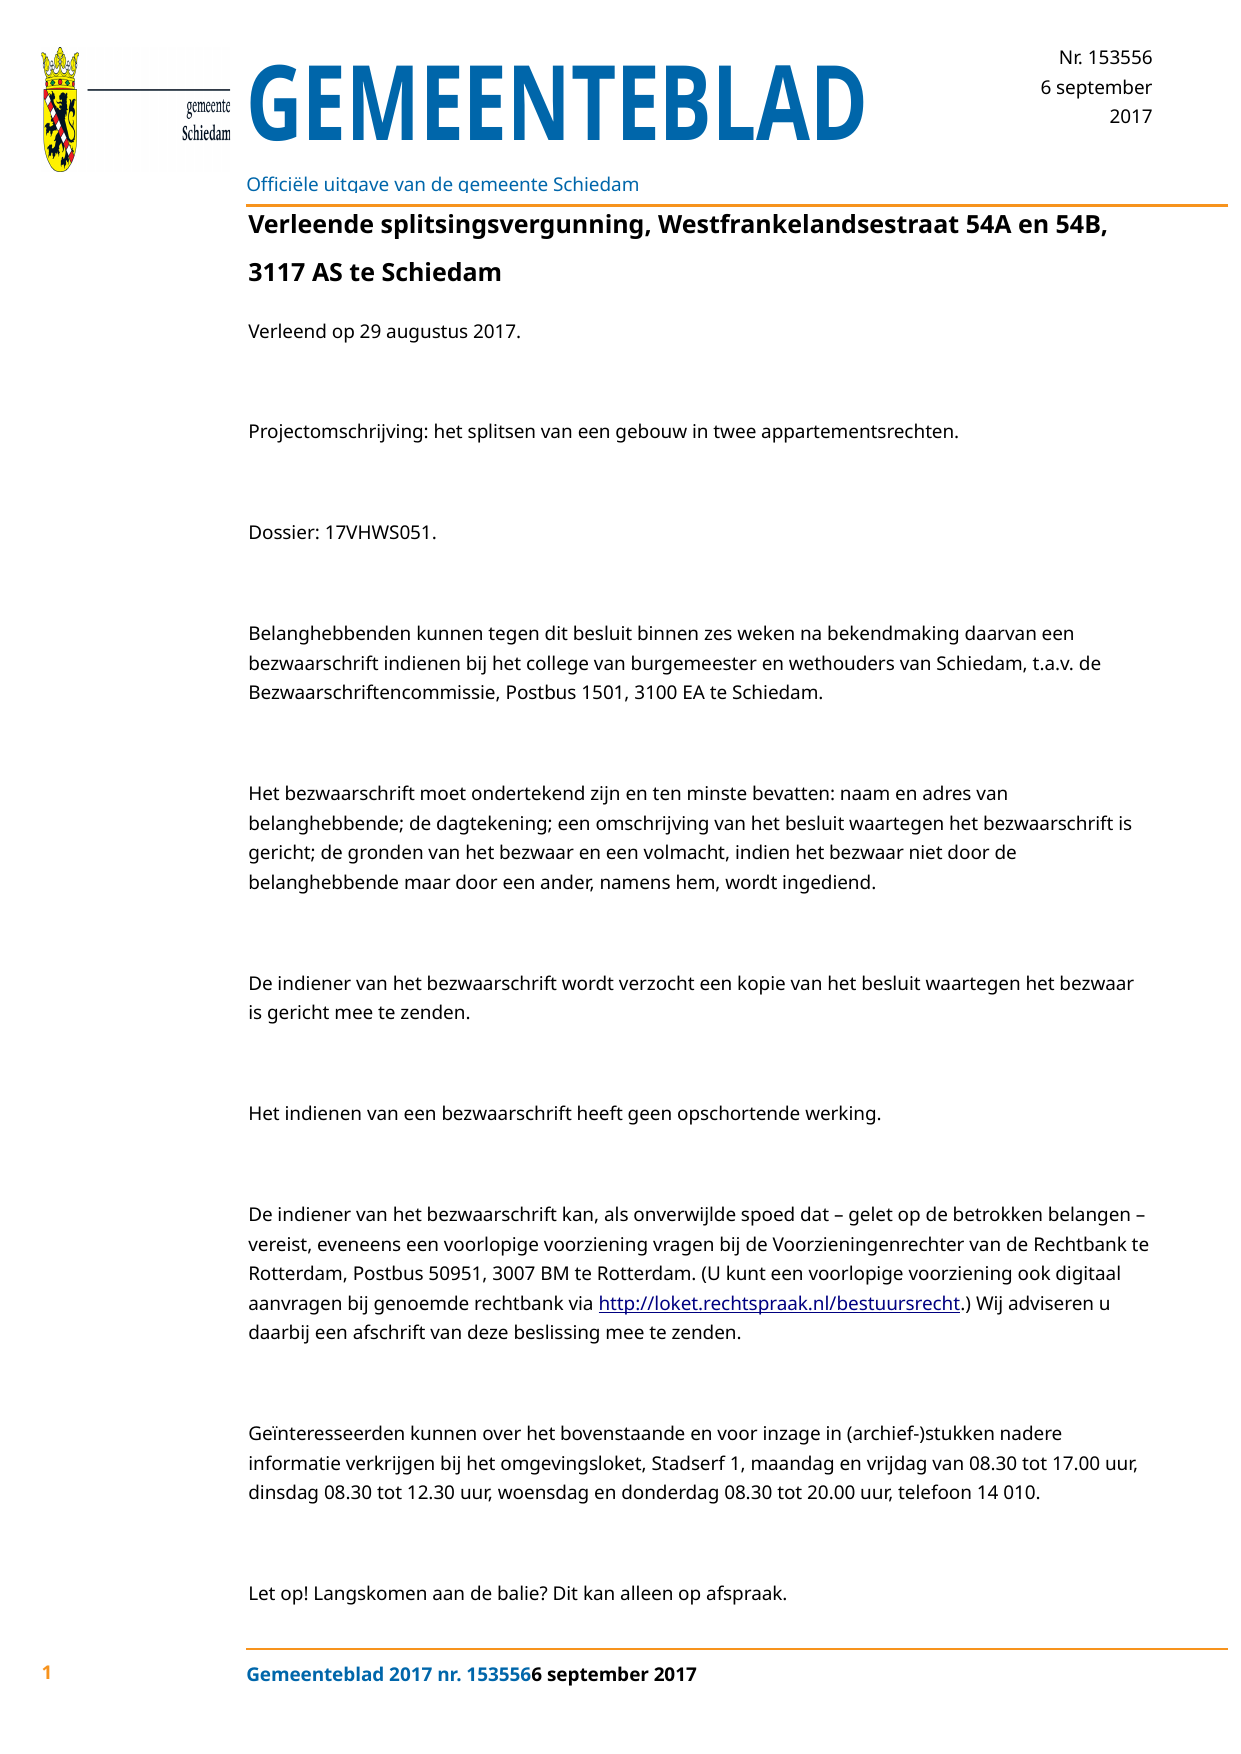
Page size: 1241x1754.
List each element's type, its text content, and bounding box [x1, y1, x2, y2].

text Verleend op 29 augustus 2017. [248, 318, 1152, 344]
text Belanghebbenden kunnen tegen dit besluit binnen zes weken na bekendmaking daarvan een bezwaarschrift indienen bij het college van burgemeester en wethouders van Schiedam, t.a.v. de Bezwaarschriftencommissie, Postbus 1501, 3100 EA te Schiedam. [248, 620, 1152, 705]
text Dossier: 17VHWS051. [248, 519, 1152, 545]
text Verleende splitsingsvergunning, Westfrankelandsestraat 54A en 54B, 3117 AS te Schiedam [248, 207, 1152, 288]
text Het bezwaarschrift moet ondertekend zijn en ten minste bevatten: naam en adres van belanghebbende; de dagtekening; een omschrijving van het besluit waartegen het bezwaarschrift is gericht; de gronden van het bezwaar en een volmacht, indien het bezwaar niet door de belanghebbende maar door een ander, namens hem, wordt ingediend. [248, 780, 1152, 895]
text De indiener van het bezwaarschrift wordt verzocht een kopie van het besluit waartegen het bezwaar is gericht mee te zenden. [248, 970, 1152, 1025]
picture [41, 47, 231, 172]
text Projectomschrijving: het splitsen van een gebouw in twee appartementsrechten. [248, 419, 1152, 444]
text De indiener van het bezwaarschrift kan, als onverwijlde spoed dat – gelet op de betrokken belangen – vereist, eveneens een voorlopige voorziening vragen bij de Voorzieningenrechter van de Rechtbank te Rotterdam, Postbus 50951, 3007 BM te Rotterdam. (U kunt een voorlopige voorziening ook digitaal aanvragen bij genoemde rechtbank via http://loket.rechtspraak.nl/bestuursrecht.) Wij adviseren u daarbij een afschrift van deze beslissing mee te zenden. [248, 1201, 1152, 1345]
text Het indienen van een bezwaarschrift heeft geen opschortende werking. [248, 1100, 1152, 1126]
text Let op! Langskomen aan de balie? Dit kan alleen op afspraak. [248, 1580, 1152, 1606]
text Geïnteresseerden kunnen over het bovenstaande en voor inzage in (archief-)stukken nadere informatie verkrijgen bij het omgevingsloket, Stadserf 1, maandag en vrijdag van 08.30 tot 17.00 uur, dinsdag 08.30 tot 12.30 uur, woensdag en donderdag 08.30 tot 20.00 uur, telefoon 14 010. [248, 1420, 1152, 1505]
